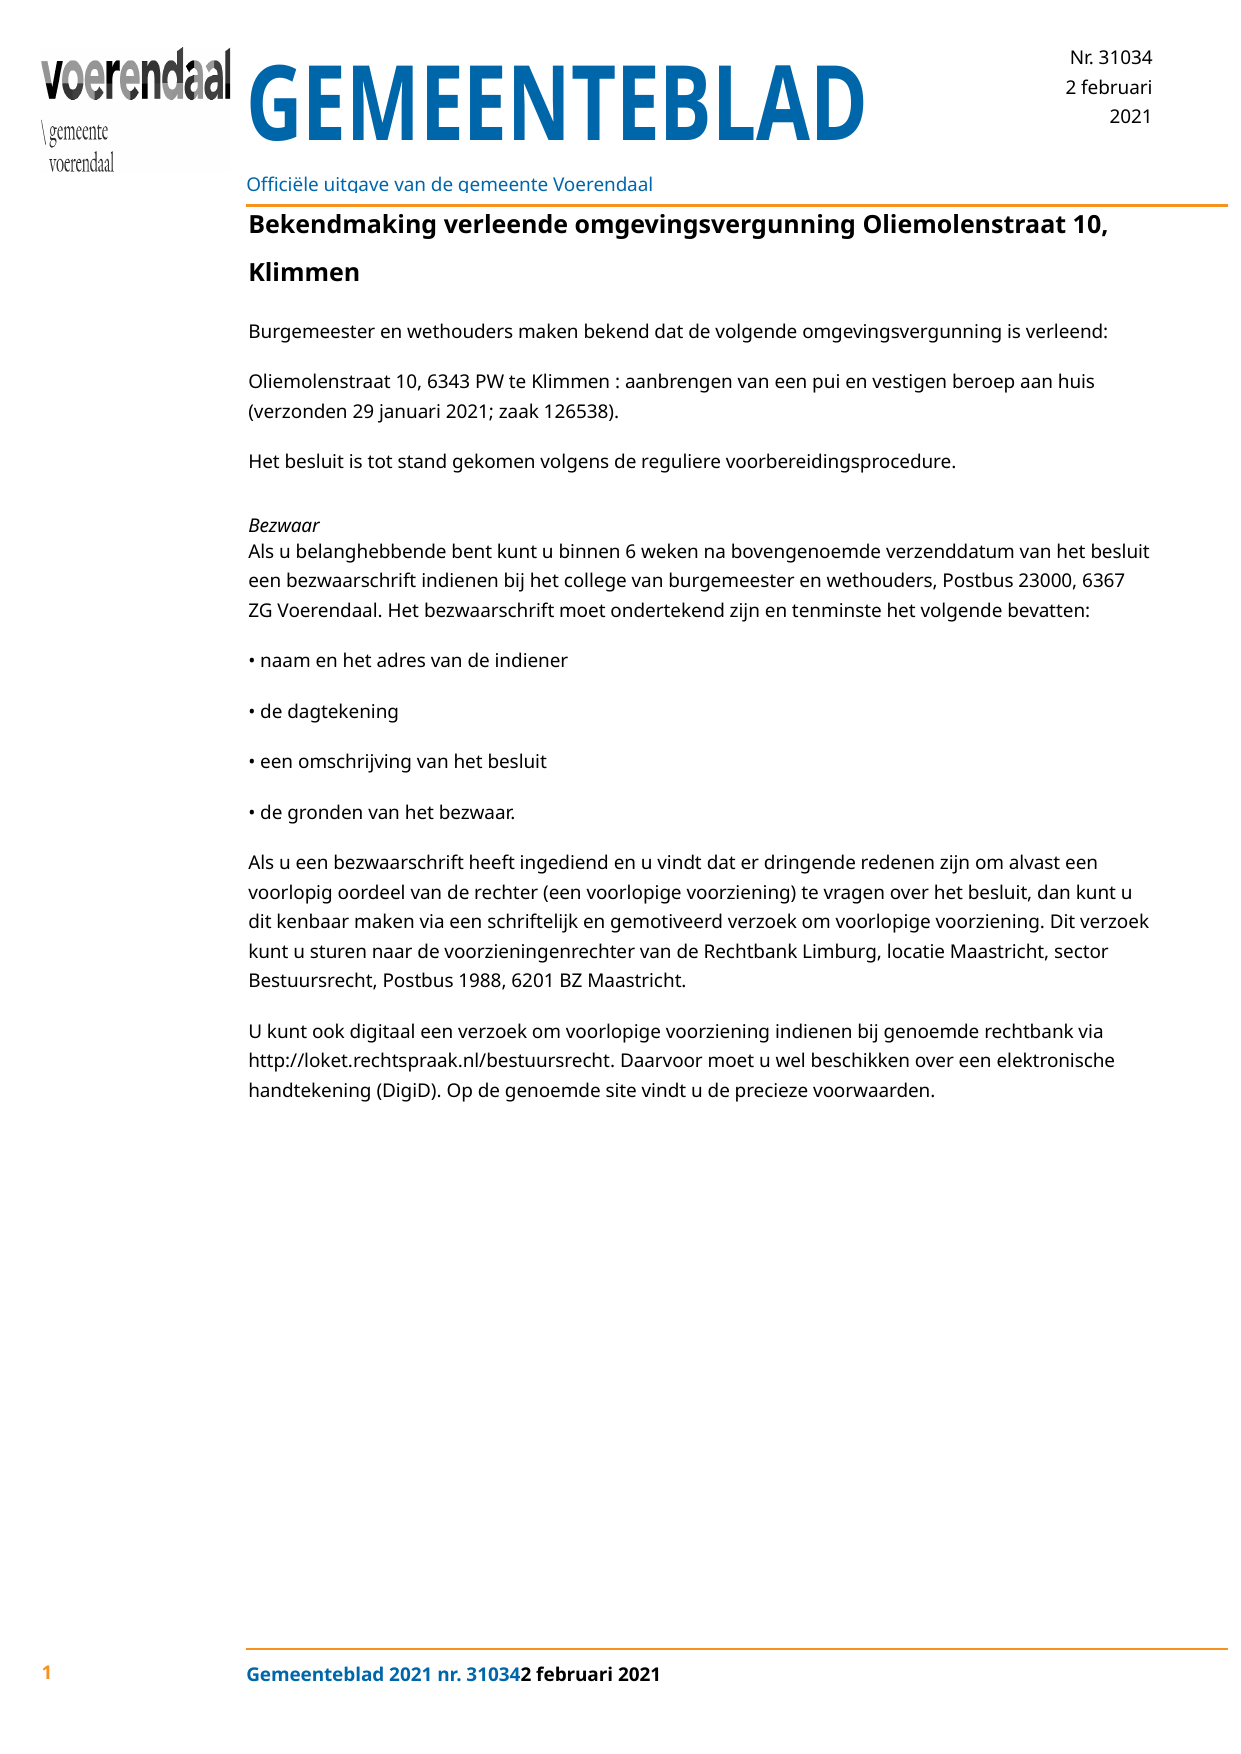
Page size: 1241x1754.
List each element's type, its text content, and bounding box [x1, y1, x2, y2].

text Als u een bezwaarschrift heeft ingediend en u vindt dat er dringende redenen zijn om alvast een voorlopig oordeel van de rechter (een voorlopige voorziening) te vragen over het besluit, dan kunt u dit kenbaar maken via een schriftelijk en gemotiveerd verzoek om voorlopige voorziening. Dit verzoek kunt u sturen naar de voorzieningenrechter van de Rechtbank Limburg, locatie Maastricht, sector Bestuursrecht, Postbus 1988, 6201 BZ Maastricht. [248, 849, 1152, 993]
text • een omschrijving van het besluit [248, 748, 1152, 774]
text Als u belanghebbende bent kunt u binnen 6 weken na bovengenoemde verzenddatum van het besluit een bezwaarschrift indienen bij het college van burgemeester en wethouders, Postbus 23000, 6367 ZG Voerendaal. Het bezwaarschrift moet ondertekend zijn en tenminste het volgende bevatten: [248, 538, 1152, 623]
text U kunt ook digitaal een verzoek om voorlopige voorziening indienen bij genoemde rechtbank via http://loket.rechtspraak.nl/bestuursrecht. Daarvoor moet u wel beschikken over een elektronische handtekening (DigiD). Op de genoemde site vindt u de precieze voorwaarden. [248, 1018, 1152, 1103]
text • naam en het adres van de indiener [248, 648, 1152, 673]
text Bezwaar [248, 512, 1152, 538]
text • de dagtekening [248, 698, 1152, 724]
text Burgemeester en wethouders maken bekend dat de volgende omgevingsvergunning is verleend: [248, 318, 1152, 344]
picture [41, 47, 231, 172]
text Oliemolenstraat 10, 6343 PW te Klimmen : aanbrengen van een pui en vestigen beroep aan huis (verzonden 29 januari 2021; zaak 126538). [248, 368, 1152, 424]
text Bekendmaking verleende omgevingsvergunning Oliemolenstraat 10, Klimmen [248, 207, 1152, 288]
text • de gronden van het bezwaar. [248, 799, 1152, 824]
text Het besluit is tot stand gekomen volgens de reguliere voorbereidingsprocedure. [248, 448, 1152, 474]
